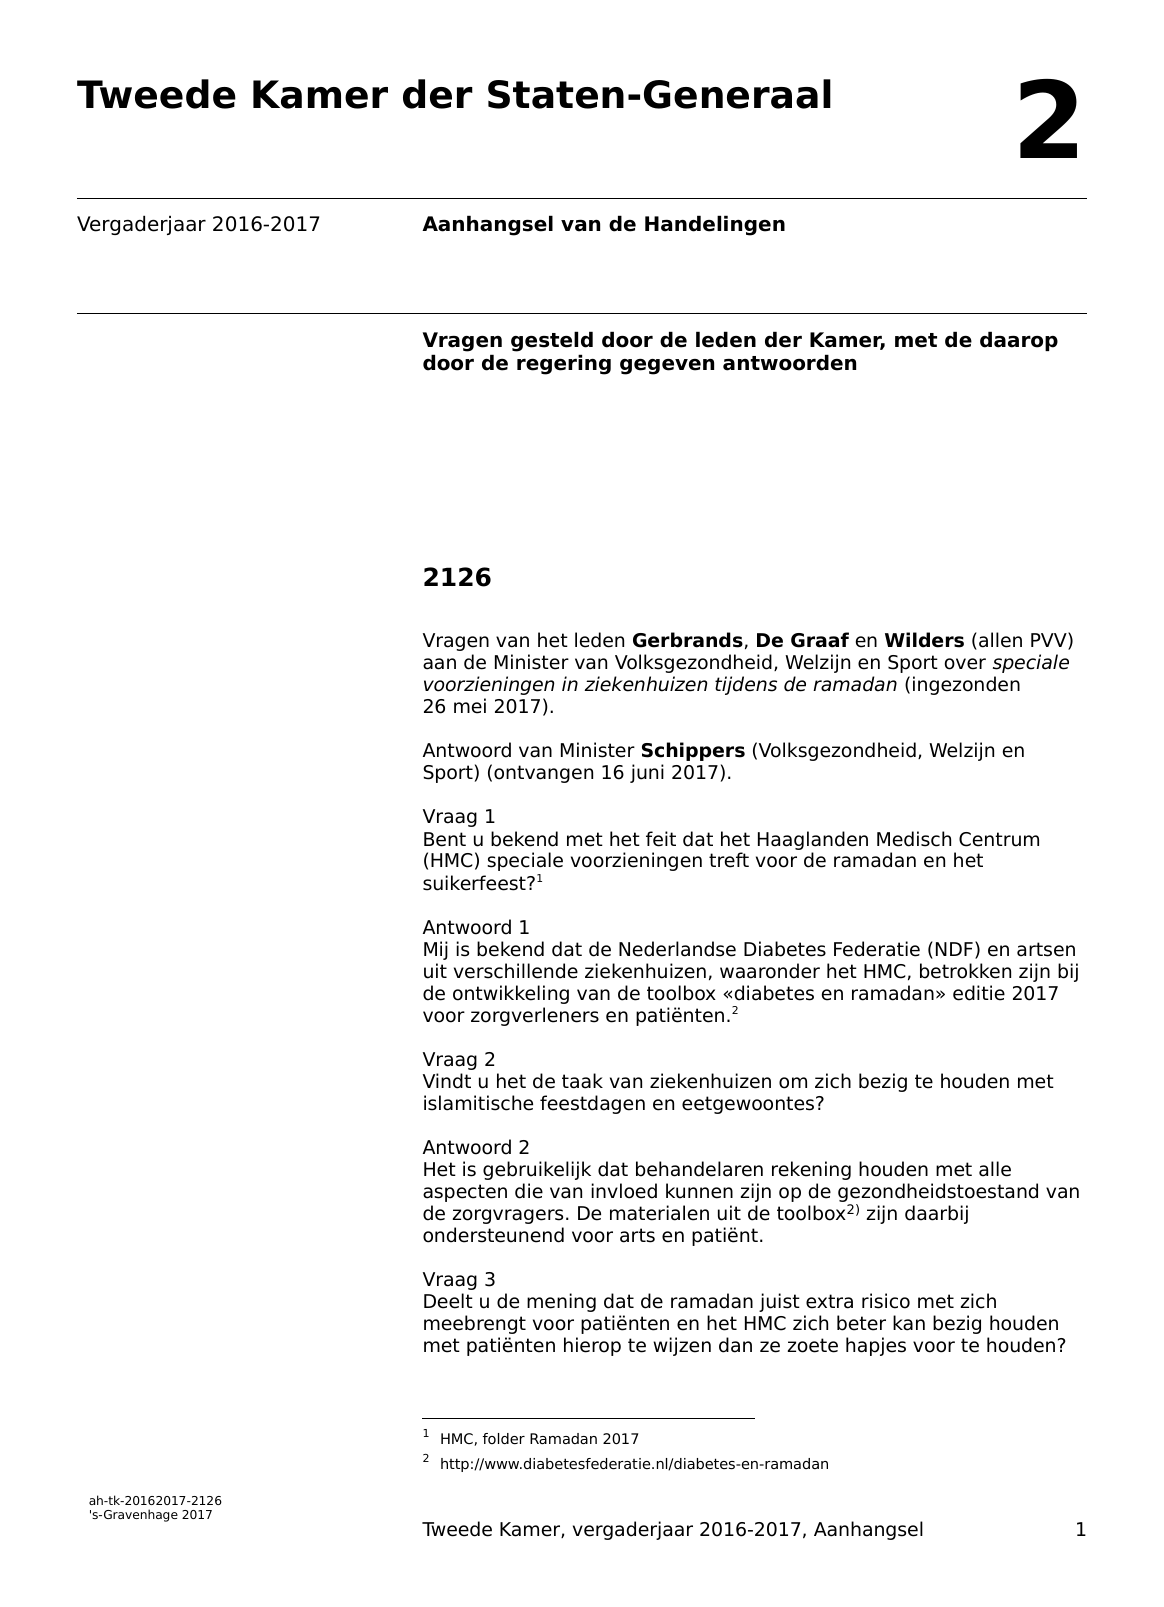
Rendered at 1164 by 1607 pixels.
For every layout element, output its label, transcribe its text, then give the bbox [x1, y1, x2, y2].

text HMC, folder Ramadan 2017 [422, 1427, 1087, 1449]
text Vraag 3 [422, 1269, 1087, 1291]
table_header Tweede Kamer der Staten-Generaal [77, 59, 886, 198]
text http://www.diabetesfederatie.nl/diabetes-en-ramadan [422, 1452, 1087, 1474]
table_header 2 [886, 59, 1087, 198]
text Bent u bekend met het feit dat het Haaglanden Medisch Centrum (HMC) speciale voorzieningen treft voor de ramadan en het suikerfeest? [422, 828, 1087, 894]
text Vraag 1 [422, 806, 1087, 828]
text 2126 [422, 563, 1087, 592]
table_cell [77, 314, 422, 375]
text Vraag 2 [422, 1049, 1087, 1071]
table_cell Vergaderjaar 2016-2017 [77, 199, 422, 313]
text Antwoord van Minister Schippers (Volksgezondheid, Welzijn en Sport) (ontvangen 16 juni 2017). [422, 740, 1087, 784]
text ah-tk-20162017-2126 [88, 1494, 323, 1508]
text Mij is bekend dat de Nederlandse Diabetes Federatie (NDF) en artsen uit verschillende ziekenhuizen, waaronder het HMC, betrokken zijn bij de ontwikkeling van de toolbox «diabetes en ramadan» editie 2017 voor zorgverleners en patiënten. [422, 938, 1087, 1026]
text Antwoord 1 [422, 917, 1087, 938]
text Het is gebruikelijk dat behandelaren rekening houden met alle aspecten die van invloed kunnen zijn op de gezondheidstoestand van de zorgvragers. De materialen uit de toolbox2) zijn daarbij ondersteunend voor arts en patiënt. [422, 1159, 1087, 1247]
text 's-Gravenhage 2017 [88, 1508, 323, 1522]
text Antwoord 2 [422, 1137, 1087, 1159]
text Vindt u het de taak van ziekenhuizen om zich bezig te houden met islamitische feestdagen en eetgewoontes? [422, 1071, 1087, 1114]
table_cell Vragen gesteld door de leden der Kamer, met de daarop door de regering gegeven antwoorden [422, 314, 1087, 375]
table_cell Aanhangsel van de Handelingen [422, 199, 1087, 313]
text Deelt u de mening dat de ramadan juist extra risico met zich meebrengt voor patiënten en het HMC zich beter kan bezig houden met patiënten hierop te wijzen dan ze zoete hapjes voor te houden? [422, 1291, 1087, 1357]
text Vragen van het leden Gerbrands, De Graaf en Wilders (allen PVV) aan de Minister van Volksgezondheid, Welzijn en Sport over speciale voorzieningen in ziekenhuizen tijdens de ramadan (ingezonden 26 mei 2017). [422, 630, 1087, 718]
